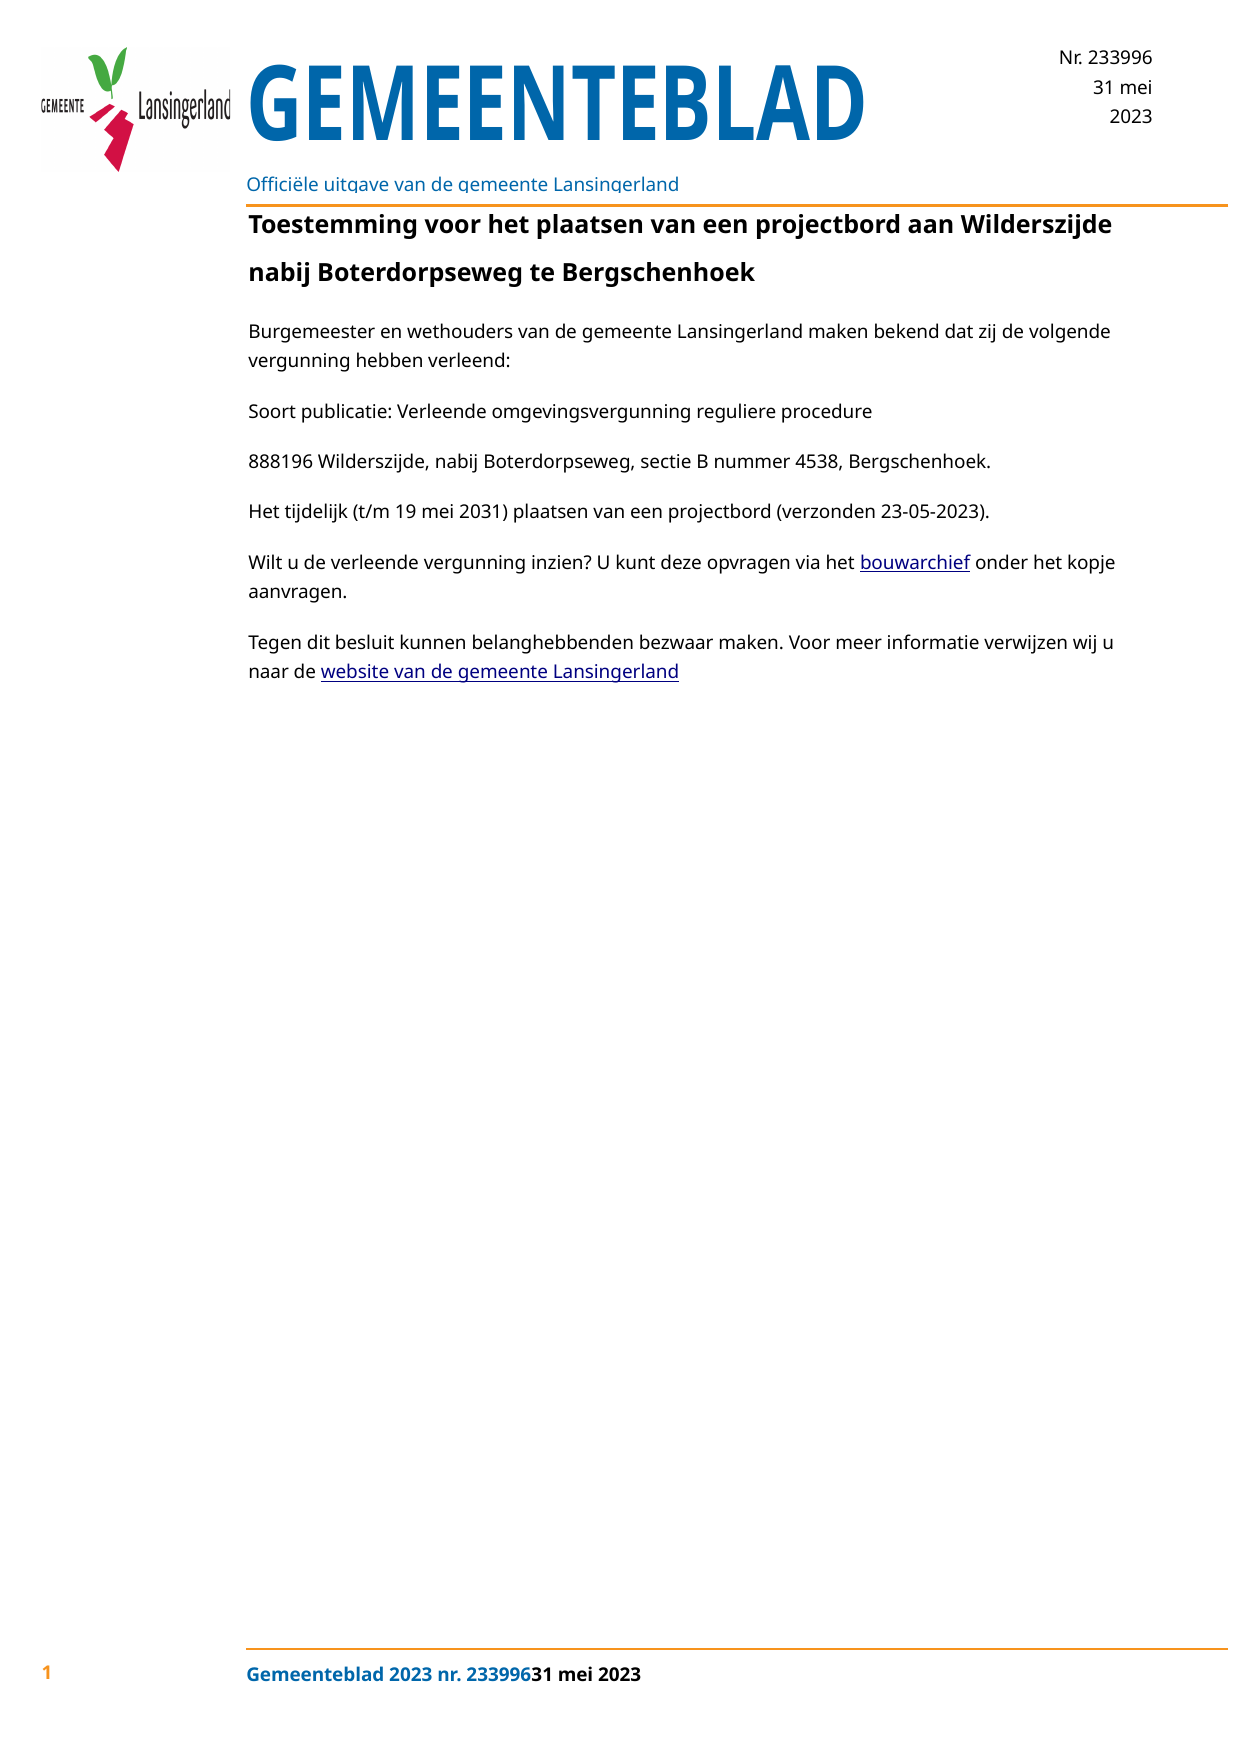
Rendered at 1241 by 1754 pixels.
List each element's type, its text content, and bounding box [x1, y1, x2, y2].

text Toestemming voor het plaatsen van een projectbord aan Wilderszijde nabij Boterdorpseweg te Bergschenhoek [248, 207, 1152, 288]
text Het tijdelijk (t/m 19 mei 2031) plaatsen van een projectbord (verzonden 23-05-2023). [248, 499, 1152, 524]
text Burgemeester en wethouders van de gemeente Lansingerland maken bekend dat zij de volgende vergunning hebben verleend: [248, 318, 1152, 373]
text 888196 Wilderszijde, nabij Boterdorpseweg, sectie B nummer 4538, Bergschenhoek. [248, 448, 1152, 474]
text Wilt u de verleende vergunning inzien? U kunt deze opvragen via het bouwarchief onder het kopje aanvragen. [248, 549, 1152, 604]
picture [41, 47, 231, 172]
text Tegen dit besluit kunnen belanghebbenden bezwaar maken. Voor meer informatie verwijzen wij u naar de website van de gemeente Lansingerland [248, 629, 1152, 684]
text Soort publicatie: Verleende omgevingsvergunning reguliere procedure [248, 398, 1152, 424]
